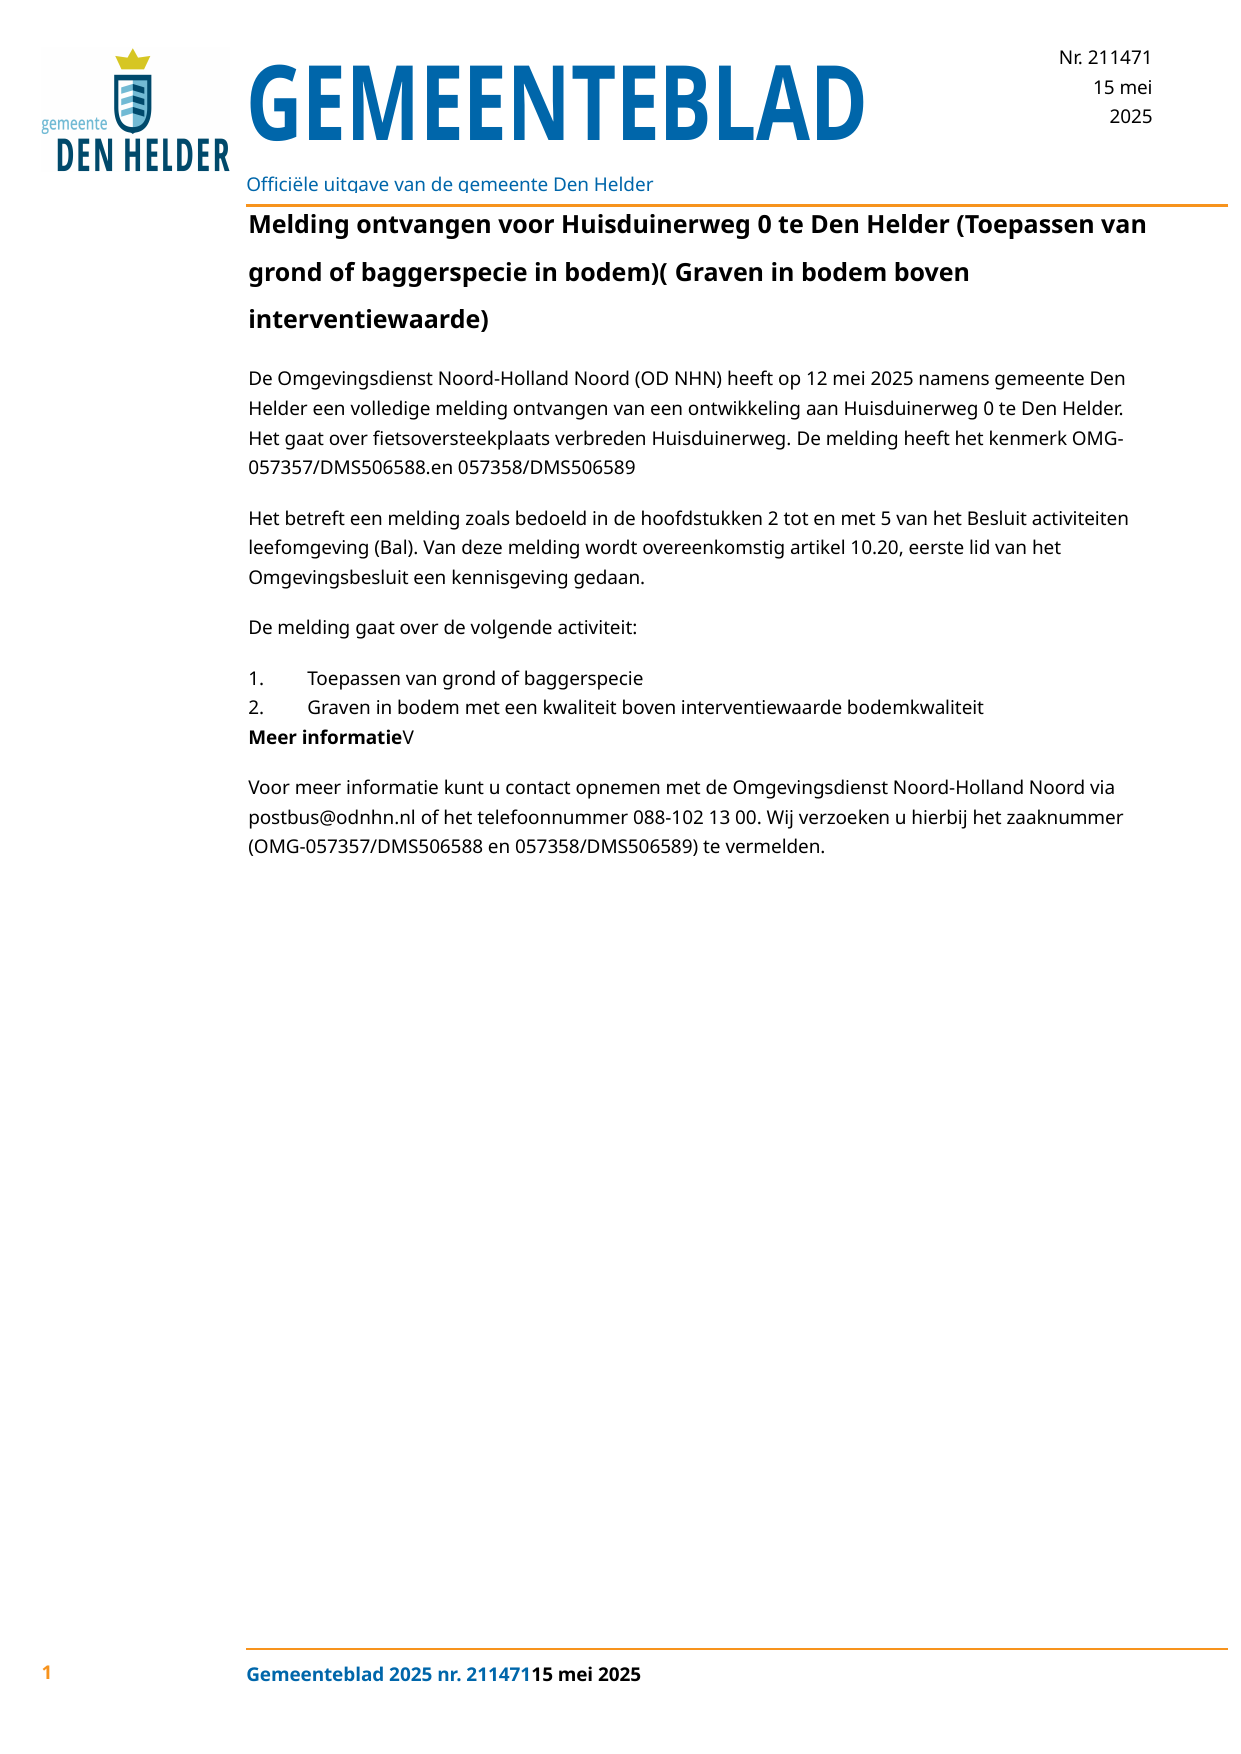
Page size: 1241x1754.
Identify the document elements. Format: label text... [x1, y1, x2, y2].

text Het betreft een melding zoals bedoeld in de hoofdstukken 2 tot en met 5 van het Besluit activiteiten leefomgeving (Bal). Van deze melding wordt overeenkomstig artikel 10.20, eerste lid van het Omgevingsbesluit een kennisgeving gedaan. [248, 505, 1152, 589]
text Melding ontvangen voor Huisduinerweg 0 te Den Helder (Toepassen van grond of baggerspecie in bodem)( Graven in bodem boven interventiewaarde) [248, 207, 1152, 336]
picture [41, 47, 231, 172]
list Graven in bodem met een kwaliteit boven interventiewaarde bodemkwaliteit [248, 694, 1152, 720]
picture [130, 157, 135, 172]
text De Omgevingsdienst Noord-Holland Noord (OD NHN) heeft op 12 mei 2025 namens gemeente Den Helder een volledige melding ontvangen van een ontwikkeling aan Huisduinerweg 0 te Den Helder. Het gaat over fietsoversteekplaats verbreden Huisduinerweg. De melding heeft het kenmerk OMG-057357/DMS506588.en 057358/DMS506589 [248, 366, 1152, 480]
picture [220, 160, 224, 172]
list Toepassen van grond of baggerspecie [248, 665, 1152, 690]
text De melding gaat over de volgende activiteit: [248, 614, 1152, 640]
picture [63, 144, 68, 165]
picture [182, 144, 187, 165]
picture [100, 154, 106, 172]
text Voor meer informatie kunt u contact opnemen met de Omgevingsdienst Noord-Holland Noord via postbus@odnhn.nl of het telefoonnummer 088-102 13 00. Wij verzoeken u hierbij het zaaknummer (OMG-057357/DMS506588 en 057358/DMS506589) te vermelden. [248, 774, 1152, 859]
text Meer informatieV [248, 724, 1152, 749]
